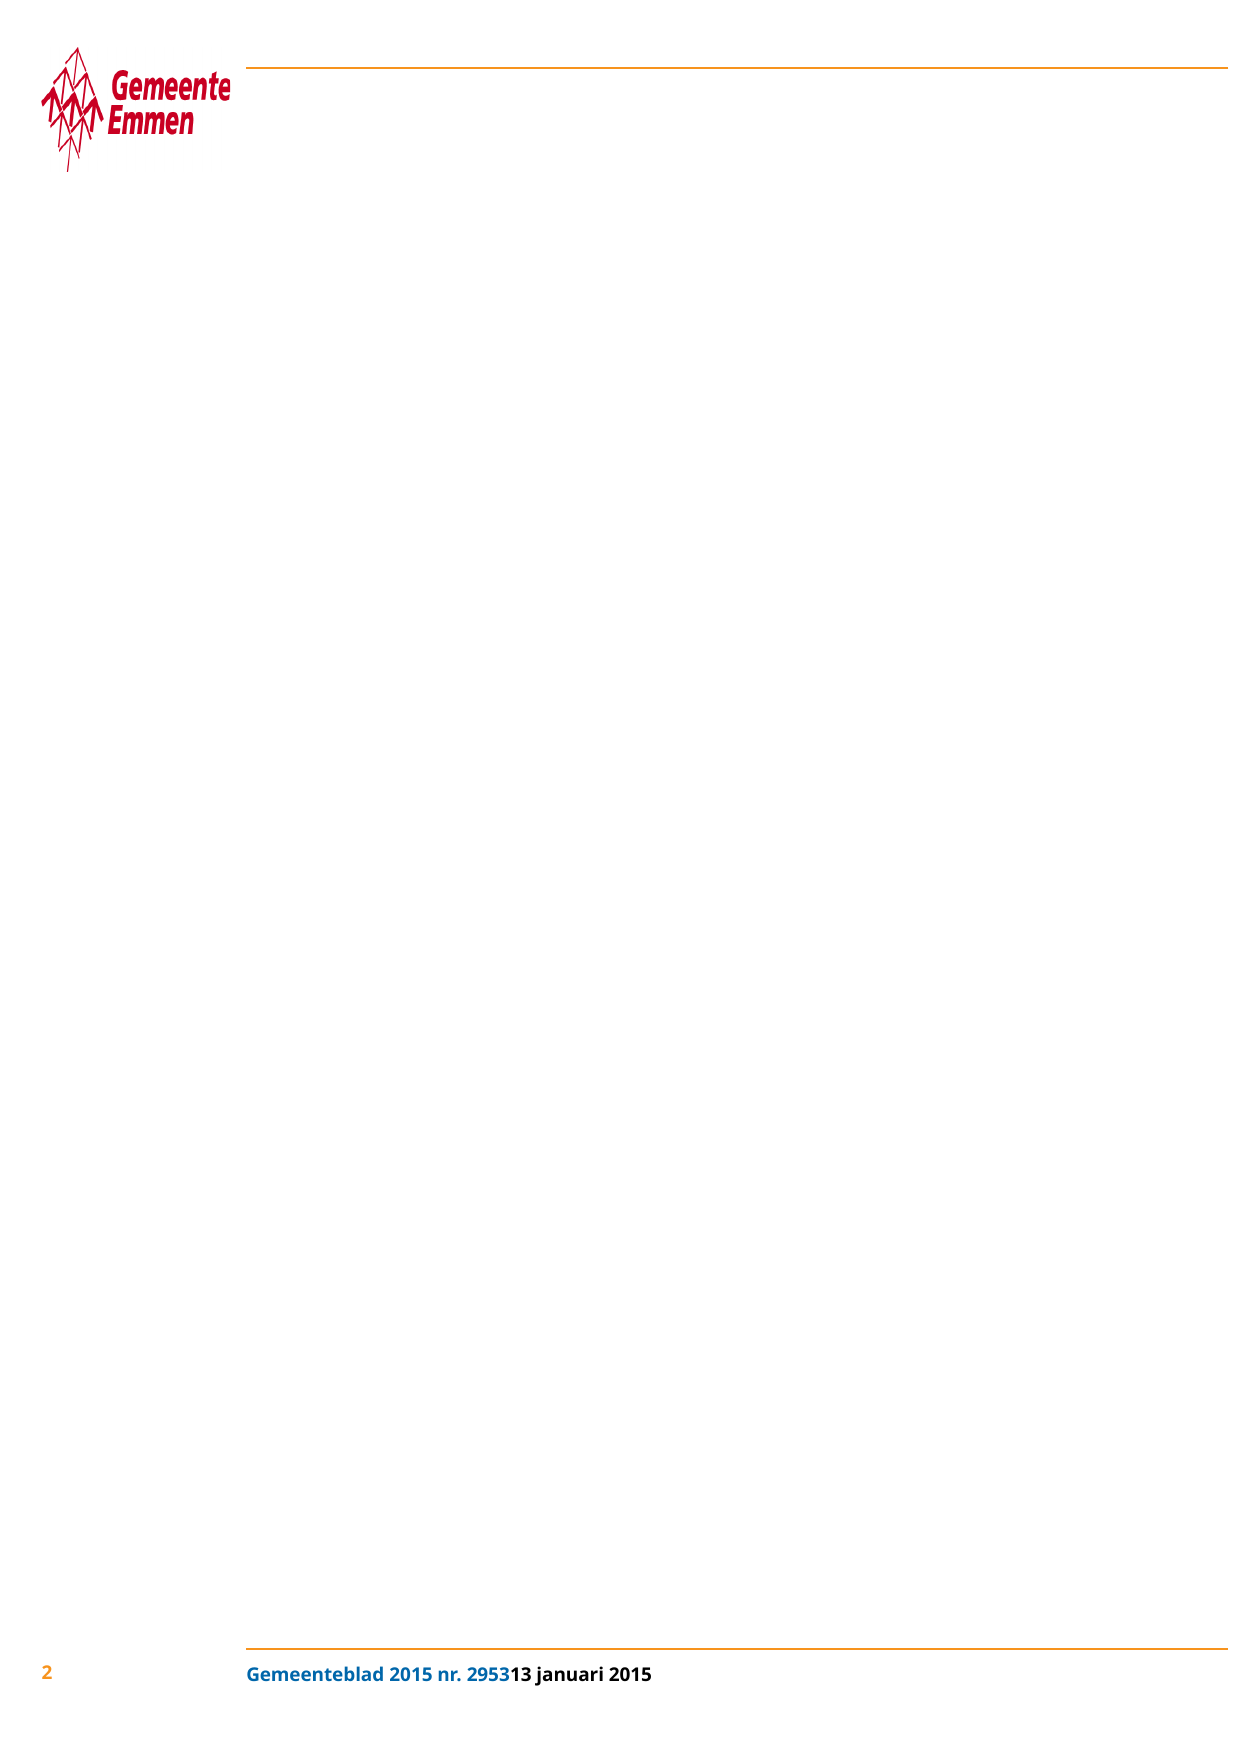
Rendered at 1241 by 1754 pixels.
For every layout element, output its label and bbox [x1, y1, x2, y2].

picture [41, 47, 231, 172]
